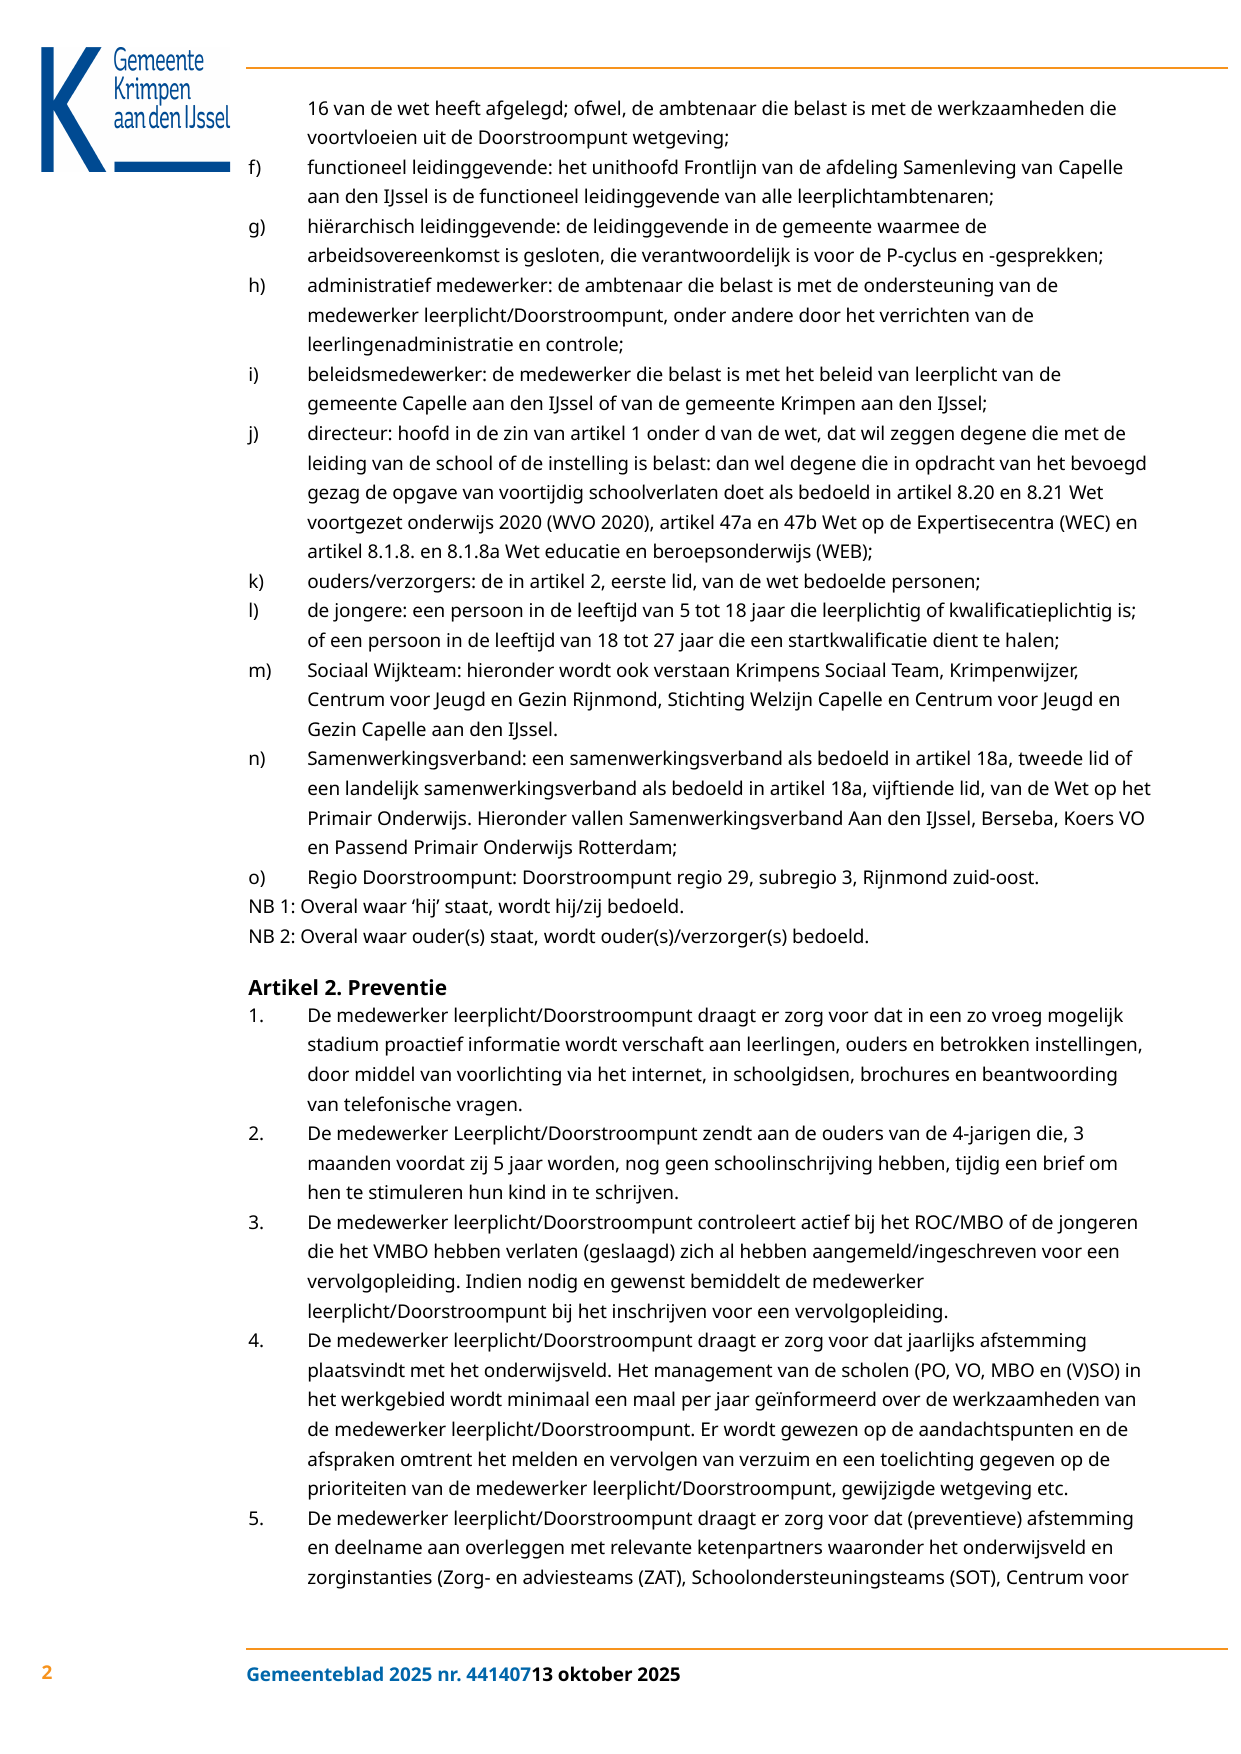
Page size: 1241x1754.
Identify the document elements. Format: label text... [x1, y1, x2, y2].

text NB 2: Overal waar ouder(s) staat, wordt ouder(s)/verzorger(s) bedoeld. [248, 923, 1152, 949]
list hiërarchisch leidinggevende: de leidinggevende in de gemeente waarmee de arbeidsovereenkomst is gesloten, die verantwoordelijk is voor de P-cyclus en -gesprekken; [248, 213, 1152, 268]
list directeur: hoofd in de zin van artikel 1 onder d van de wet, dat wil zeggen degene die met de leiding van de school of de instelling is belast: dan wel degene die in opdracht van het bevoegd gezag de opgave van voortijdig schoolverlaten doet als bedoeld in artikel 8.20 en 8.21 Wet voortgezet onderwijs 2020 (WVO 2020), artikel 47a en 47b Wet op de Expertisecentra (WEC) en artikel 8.1.8. en 8.1.8a Wet educatie en beroepsonderwijs (WEB); [248, 420, 1152, 564]
list Regio Doorstroompunt: Doorstroompunt regio 29, subregio 3, Rijnmond zuid-oost. [248, 864, 1152, 890]
picture [41, 47, 231, 172]
list De medewerker leerplicht/Doorstroompunt controleert actief bij het ROC/MBO of de jongeren die het VMBO hebben verlaten (geslaagd) zich al hebben aangemeld/ingeschreven voor een vervolgopleiding. Indien nodig en gewenst bemiddelt de medewerker leerplicht/Doorstroompunt bij het inschrijven voor een vervolgopleiding. [248, 1209, 1152, 1323]
list 16 van de wet heeft afgelegd; ofwel, de ambtenaar die belast is met de werkzaamheden die voortvloeien uit de Doorstroompunt wetgeving; [248, 95, 1152, 150]
text Artikel 2. Preventie [248, 973, 1152, 1002]
list beleidsmedewerker: de medewerker die belast is met het beleid van leerplicht van de gemeente Capelle aan den IJssel of van de gemeente Krimpen aan den IJssel; [248, 361, 1152, 416]
list De medewerker Leerplicht/Doorstroompunt zendt aan de ouders van de 4-jarigen die, 3 maanden voordat zij 5 jaar worden, nog geen schoolinschrijving hebben, tijdig een brief om hen te stimuleren hun kind in te schrijven. [248, 1120, 1152, 1205]
list functioneel leidinggevende: het unithoofd Frontlijn van de afdeling Samenleving van Capelle aan den IJssel is de functioneel leidinggevende van alle leerplichtambtenaren; [248, 154, 1152, 209]
list Samenwerkingsverband: een samenwerkingsverband als bedoeld in artikel 18a, tweede lid of een landelijk samenwerkingsverband als bedoeld in artikel 18a, vijftiende lid, van de Wet op het Primair Onderwijs. Hieronder vallen Samenwerkingsverband Aan den IJssel, Berseba, Koers VO en Passend Primair Onderwijs Rotterdam; [248, 746, 1152, 860]
list De medewerker leerplicht/Doorstroompunt draagt er zorg voor dat (preventieve) afstemming en deelname aan overleggen met relevante ketenpartners waaronder het onderwijsveld en zorginstanties (Zorg- en adviesteams (ZAT), Schoolondersteuningsteams (SOT), Centrum voor [248, 1505, 1152, 1590]
list ouders/verzorgers: de in artikel 2, eerste lid, van de wet bedoelde personen; [248, 568, 1152, 594]
text NB 1: Overal waar ‘hij’ staat, wordt hij/zij bedoeld. [248, 893, 1152, 919]
list De medewerker leerplicht/Doorstroompunt draagt er zorg voor dat in een zo vroeg mogelijk stadium proactief informatie wordt verschaft aan leerlingen, ouders en betrokken instellingen, door middel van voorlichting via het internet, in schoolgidsen, brochures en beantwoording van telefonische vragen. [248, 1002, 1152, 1116]
list administratief medewerker: de ambtenaar die belast is met de ondersteuning van de medewerker leerplicht/Doorstroompunt, onder andere door het verrichten van de leerlingenadministratie en controle; [248, 272, 1152, 357]
list Sociaal Wijkteam: hieronder wordt ook verstaan Krimpens Sociaal Team, Krimpenwijzer, Centrum voor Jeugd en Gezin Rijnmond, Stichting Welzijn Capelle en Centrum voor Jeugd en Gezin Capelle aan den IJssel. [248, 657, 1152, 742]
list De medewerker leerplicht/Doorstroompunt draagt er zorg voor dat jaarlijks afstemming plaatsvindt met het onderwijsveld. Het management van de scholen (PO, VO, MBO en (V)SO) in het werkgebied wordt minimaal een maal per jaar geïnformeerd over de werkzaamheden van de medewerker leerplicht/Doorstroompunt. Er wordt gewezen op de aandachtspunten en de afspraken omtrent het melden en vervolgen van verzuim en een toelichting gegeven op de prioriteiten van de medewerker leerplicht/Doorstroompunt, gewijzigde wetgeving etc. [248, 1327, 1152, 1501]
list de jongere: een persoon in de leeftijd van 5 tot 18 jaar die leerplichtig of kwalificatieplichtig is; of een persoon in de leeftijd van 18 tot 27 jaar die een startkwalificatie dient te halen; [248, 598, 1152, 653]
